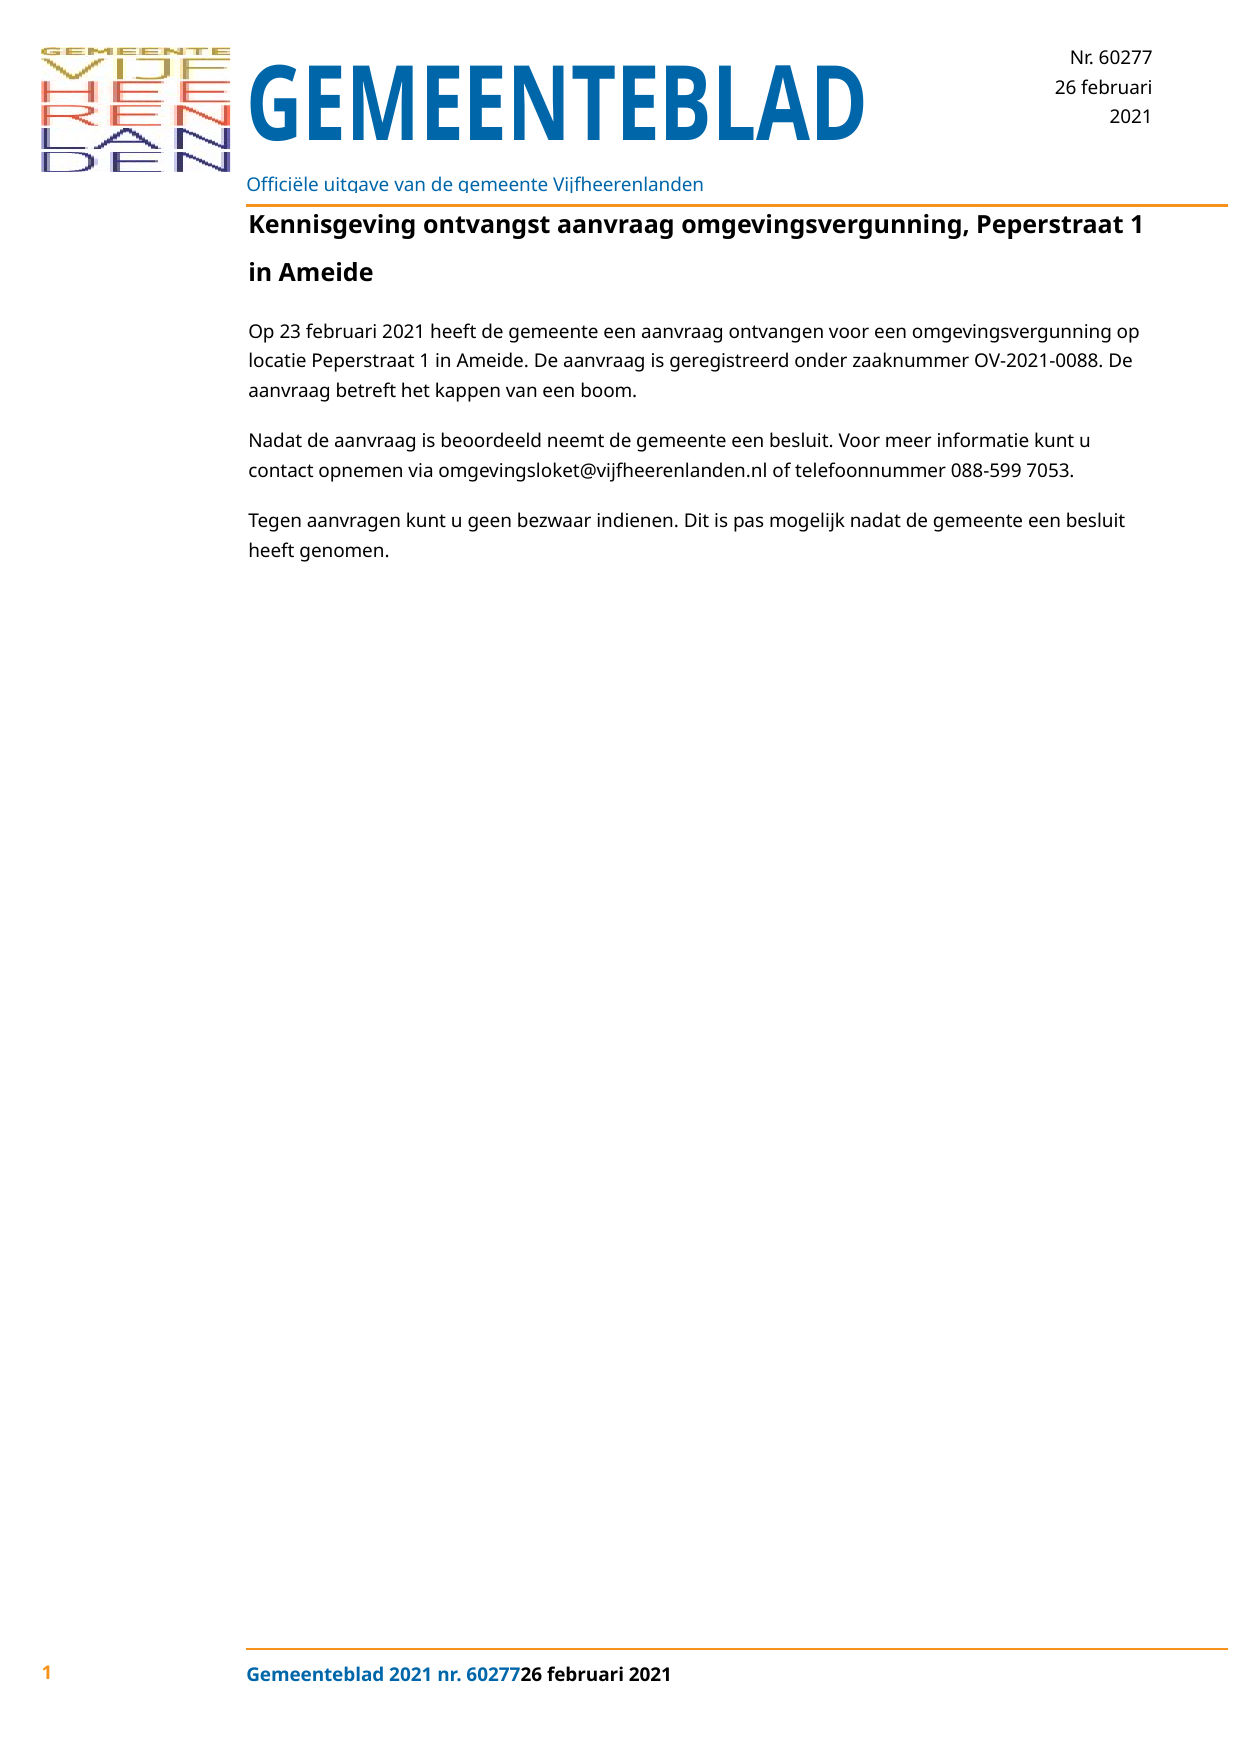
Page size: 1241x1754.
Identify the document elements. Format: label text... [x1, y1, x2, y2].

text Op 23 februari 2021 heeft de gemeente een aanvraag ontvangen voor een omgevingsvergunning op locatie Peperstraat 1 in Ameide. De aanvraag is geregistreerd onder zaaknummer OV-2021-0088. De aanvraag betreft het kappen van een boom. [248, 318, 1152, 403]
picture [41, 47, 231, 172]
text Kennisgeving ontvangst aanvraag omgevingsvergunning, Peperstraat 1 in Ameide [248, 207, 1152, 288]
text Nadat de aanvraag is beoordeeld neemt de gemeente een besluit. Voor meer informatie kunt u contact opnemen via omgevingsloket@vijfheerenlanden.nl of telefoonnummer 088-599 7053. [248, 427, 1152, 483]
text Tegen aanvragen kunt u geen bezwaar indienen. Dit is pas mogelijk nadat de gemeente een besluit heeft genomen. [248, 507, 1152, 563]
